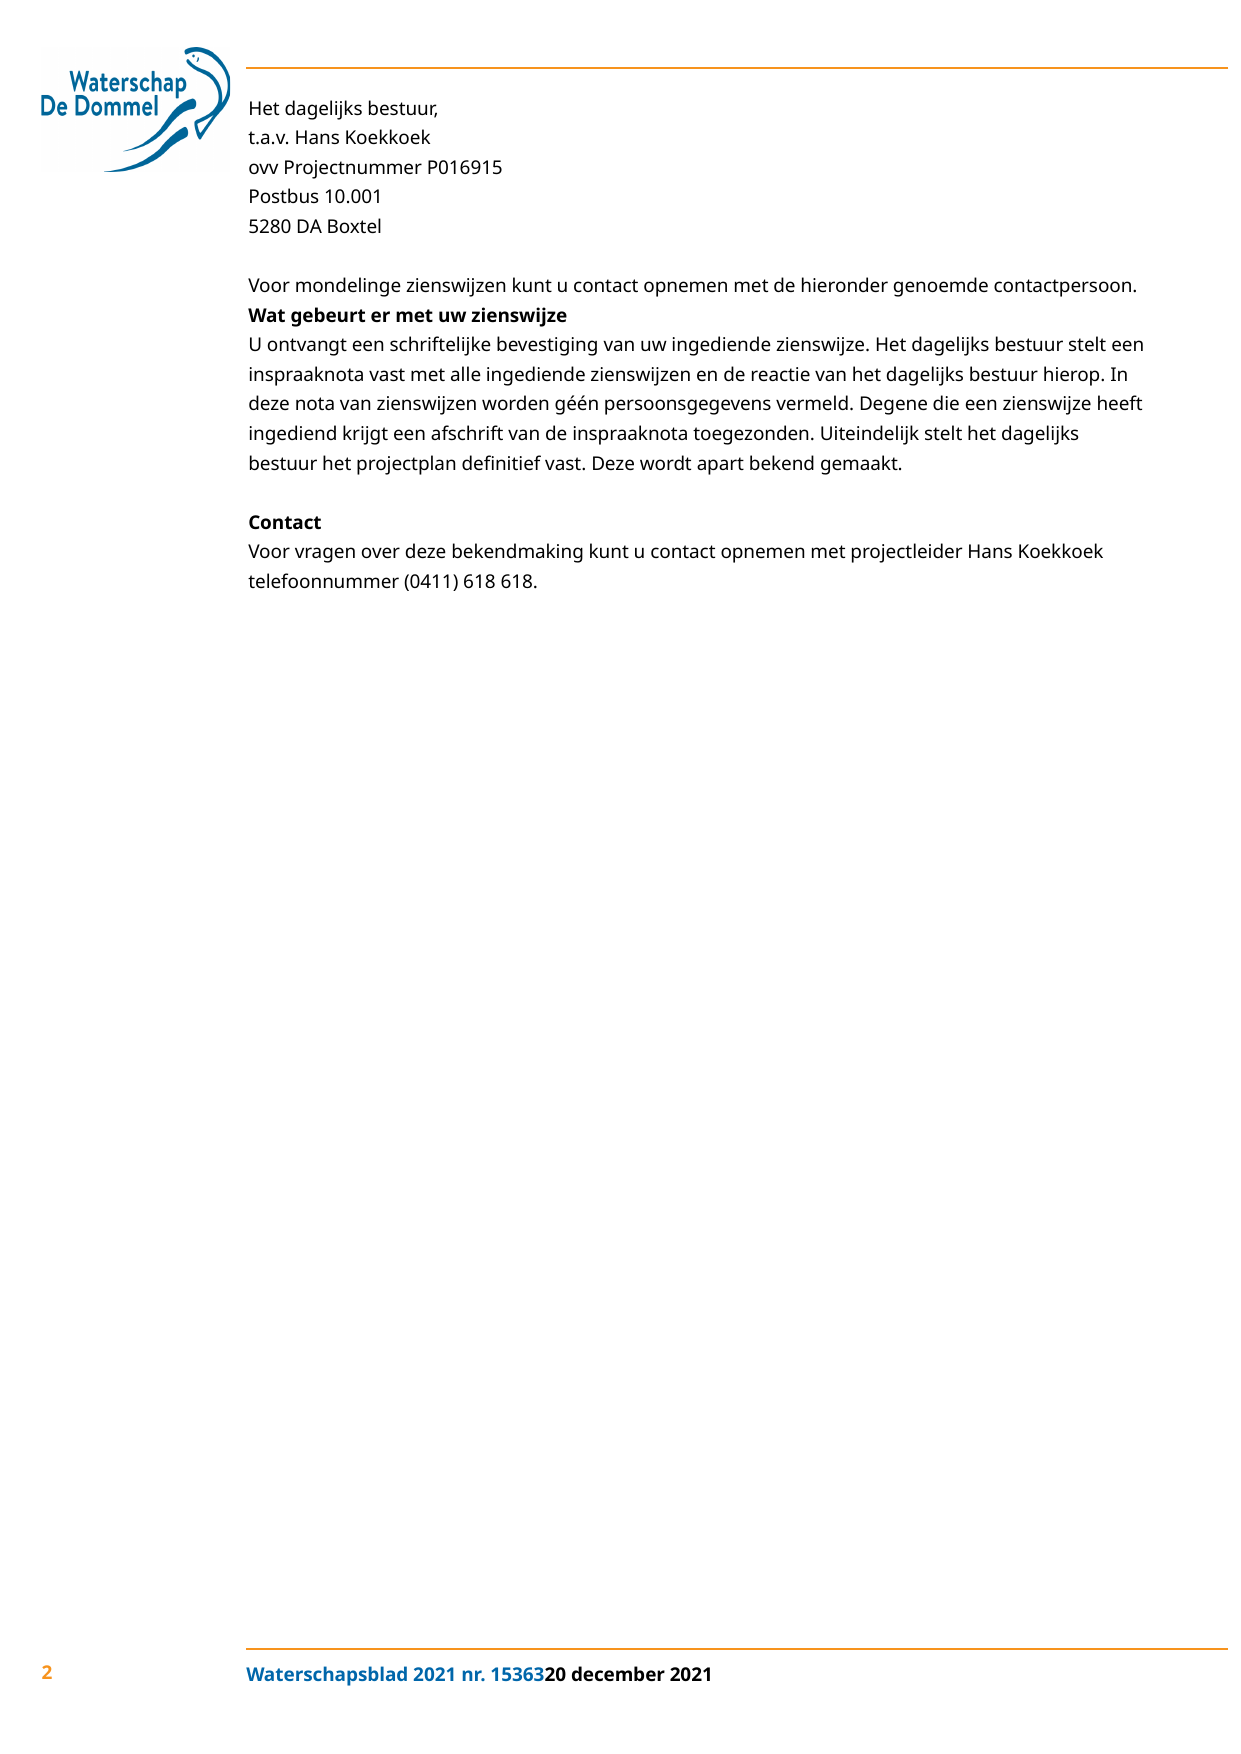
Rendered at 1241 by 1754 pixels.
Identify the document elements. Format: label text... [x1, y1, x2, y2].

text Contact [248, 509, 1152, 535]
picture [204, 47, 231, 76]
text Voor mondelinge zienswijzen kunt u contact opnemen met de hieronder genoemde contactpersoon. [248, 272, 1152, 298]
picture [198, 118, 210, 131]
text t.a.v. Hans Koekkoek [248, 124, 1152, 150]
text U ontvangt een schriftelijke bevestiging van uw ingediende zienswijze. Het dagelijks bestuur stelt een inspraaknota vast met alle ingediende zienswijzen en de reactie van het dagelijks bestuur hierop. In deze nota van zienswijzen worden géén persoonsgegevens vermeld. Degene die een zienswijze heeft ingediend krijgt een afschrift van de inspraaknota toegezonden. Uiteindelijk stelt het dagelijks bestuur het projectplan definitief vast. Deze wordt apart bekend gemaakt. [248, 331, 1152, 476]
text Postbus 10.001 [248, 183, 1152, 209]
text Wat gebeurt er met uw zienswijze [248, 302, 1152, 328]
picture [45, 99, 51, 111]
text Voor vragen over deze bekendmaking kunt u contact opnemen met projectleider Hans Koekkoek telefoonnummer (0411) 618 618. [248, 538, 1152, 594]
text ovv Projectnummer P016915 [248, 154, 1152, 180]
text Het dagelijks bestuur, [248, 95, 1152, 121]
picture [41, 47, 231, 172]
text 5280 DA Boxtel [248, 213, 1152, 239]
